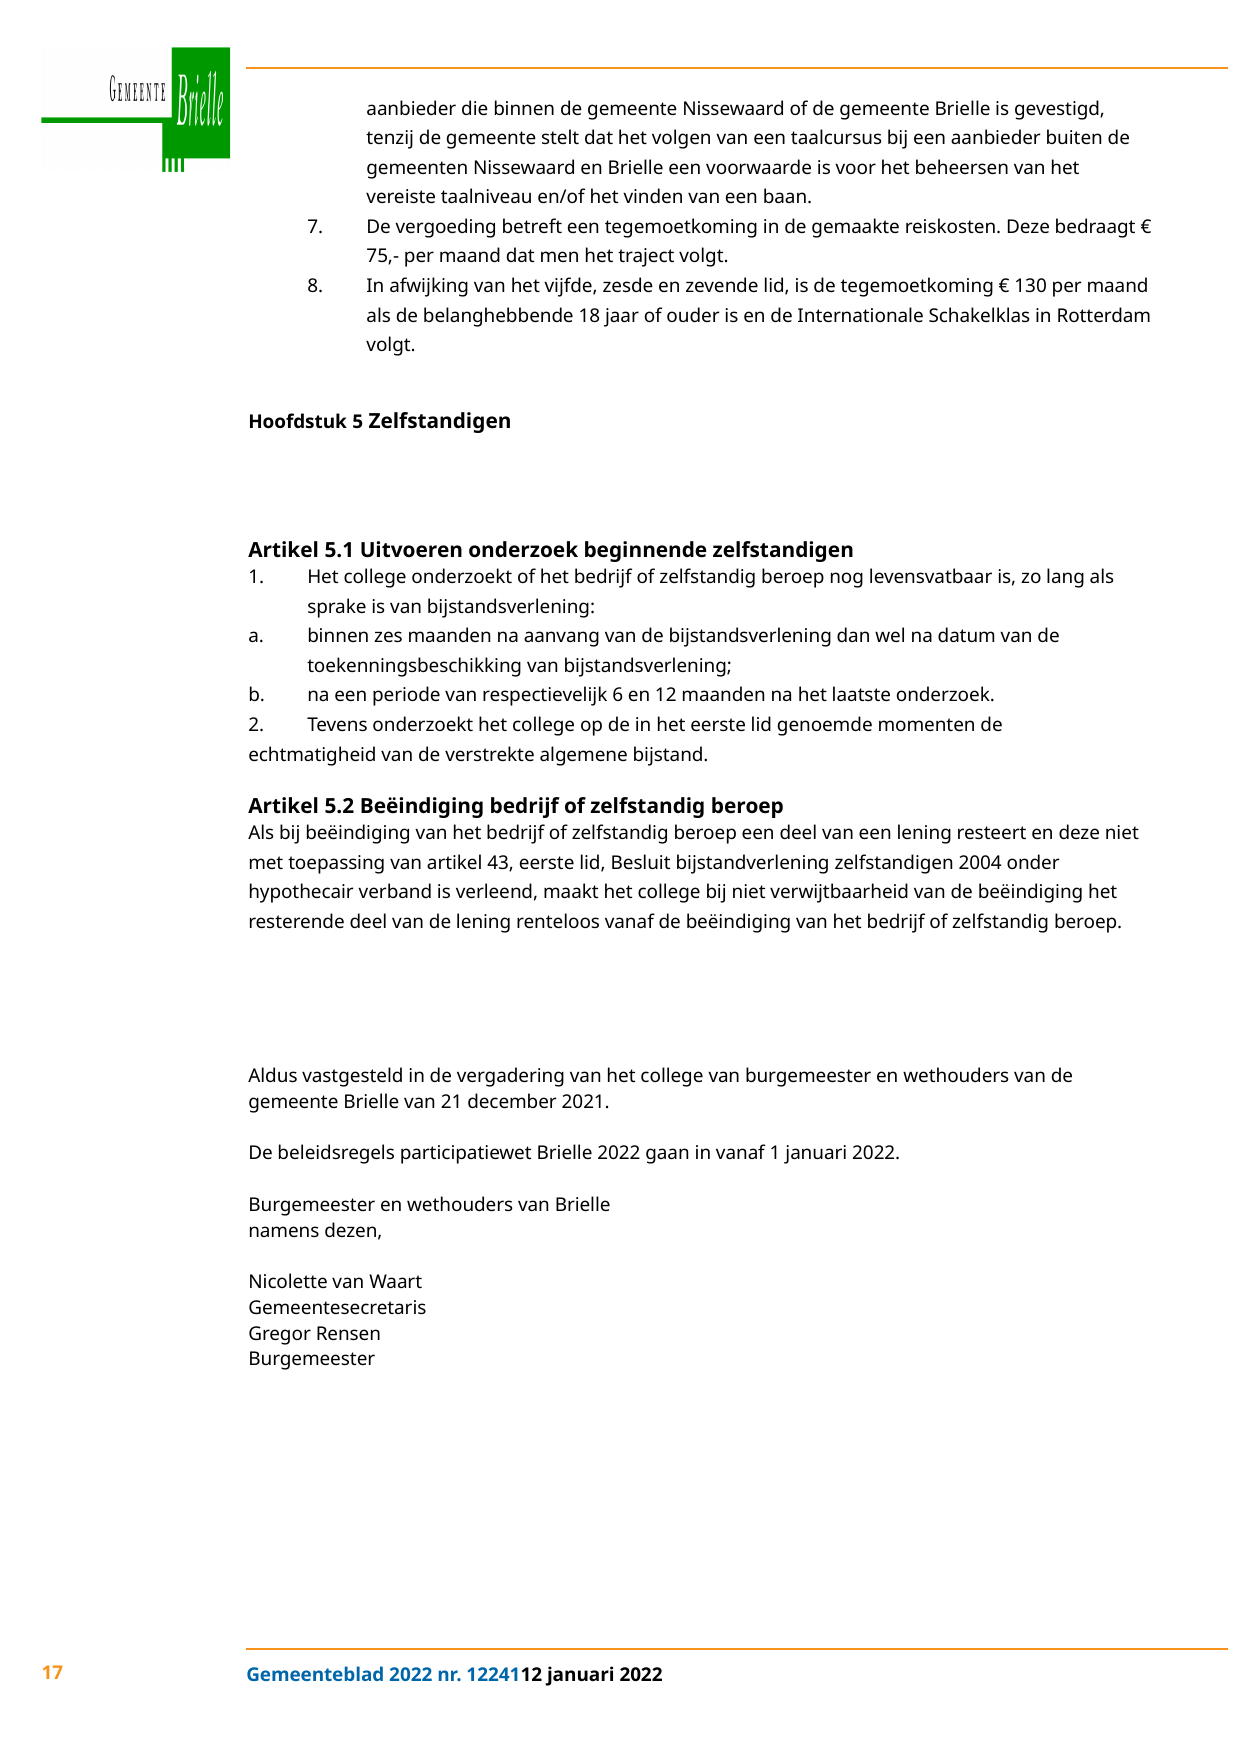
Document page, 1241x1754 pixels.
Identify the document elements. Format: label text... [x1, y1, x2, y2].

text Hoofdstuk 5 Zelfstandigen [248, 407, 1152, 435]
text namens dezen, [248, 1217, 1152, 1242]
text Gemeentesecretaris [248, 1294, 1152, 1320]
text Artikel 5.2 Beëindiging bedrijf of zelfstandig beroep [248, 791, 1152, 819]
list binnen zes maanden na aanvang van de bijstandsverlening dan wel na datum van de toekenningsbeschikking van bijstandsverlening; [248, 622, 1152, 678]
list aanbieder die binnen de gemeente Nissewaard of de gemeente Brielle is gevestigd, tenzij de gemeente stelt dat het volgen van een taalcursus bij een aanbieder buiten de gemeenten Nissewaard en Brielle een voorwaarde is voor het beheersen van het vereiste taalniveau en/of het vinden van een baan. [307, 95, 1152, 209]
text Als bij beëindiging van het bedrijf of zelfstandig beroep een deel van een lening resteert en deze niet met toepassing van artikel 43, eerste lid, Besluit bijstandverlening zelfstandigen 2004 onder hypothecair verband is verleend, maakt het college bij niet verwijtbaarheid van de beëindiging het resterende deel van de lening renteloos vanaf de beëindiging van het bedrijf of zelfstandig beroep. [248, 819, 1152, 934]
text Burgemeester [248, 1345, 1152, 1371]
picture [41, 47, 231, 172]
text echtmatigheid van de verstrekte algemene bijstand. [248, 741, 1152, 766]
list Tevens onderzoekt het college op de in het eerste lid genoemde momenten de [248, 711, 1152, 737]
text De beleidsregels participatiewet Brielle 2022 gaan in vanaf 1 januari 2022. [248, 1139, 1152, 1165]
text Artikel 5.1 Uitvoeren onderzoek beginnende zelfstandigen [248, 535, 1152, 563]
list na een periode van respectievelijk 6 en 12 maanden na het laatste onderzoek. [248, 682, 1152, 707]
list De vergoeding betreft een tegemoetkoming in de gemaakte reiskosten. Deze bedraagt € 75,- per maand dat men het traject volgt. [307, 213, 1152, 268]
list Het college onderzoekt of het bedrijf of zelfstandig beroep nog levensvatbaar is, zo lang als sprake is van bijstandsverlening: [248, 563, 1152, 618]
text Gregor Rensen [248, 1320, 1152, 1345]
text Nicolette van Waart [248, 1268, 1152, 1294]
text Burgemeester en wethouders van Brielle [248, 1191, 1152, 1217]
list In afwijking van het vijfde, zesde en zevende lid, is de tegemoetkoming € 130 per maand als de belanghebbende 18 jaar of ouder is en de Internationale Schakelklas in Rotterdam volgt. [307, 272, 1152, 357]
text Aldus vastgesteld in de vergadering van het college van burgemeester en wethouders van de gemeente Brielle van 21 december 2021. [248, 1062, 1152, 1114]
